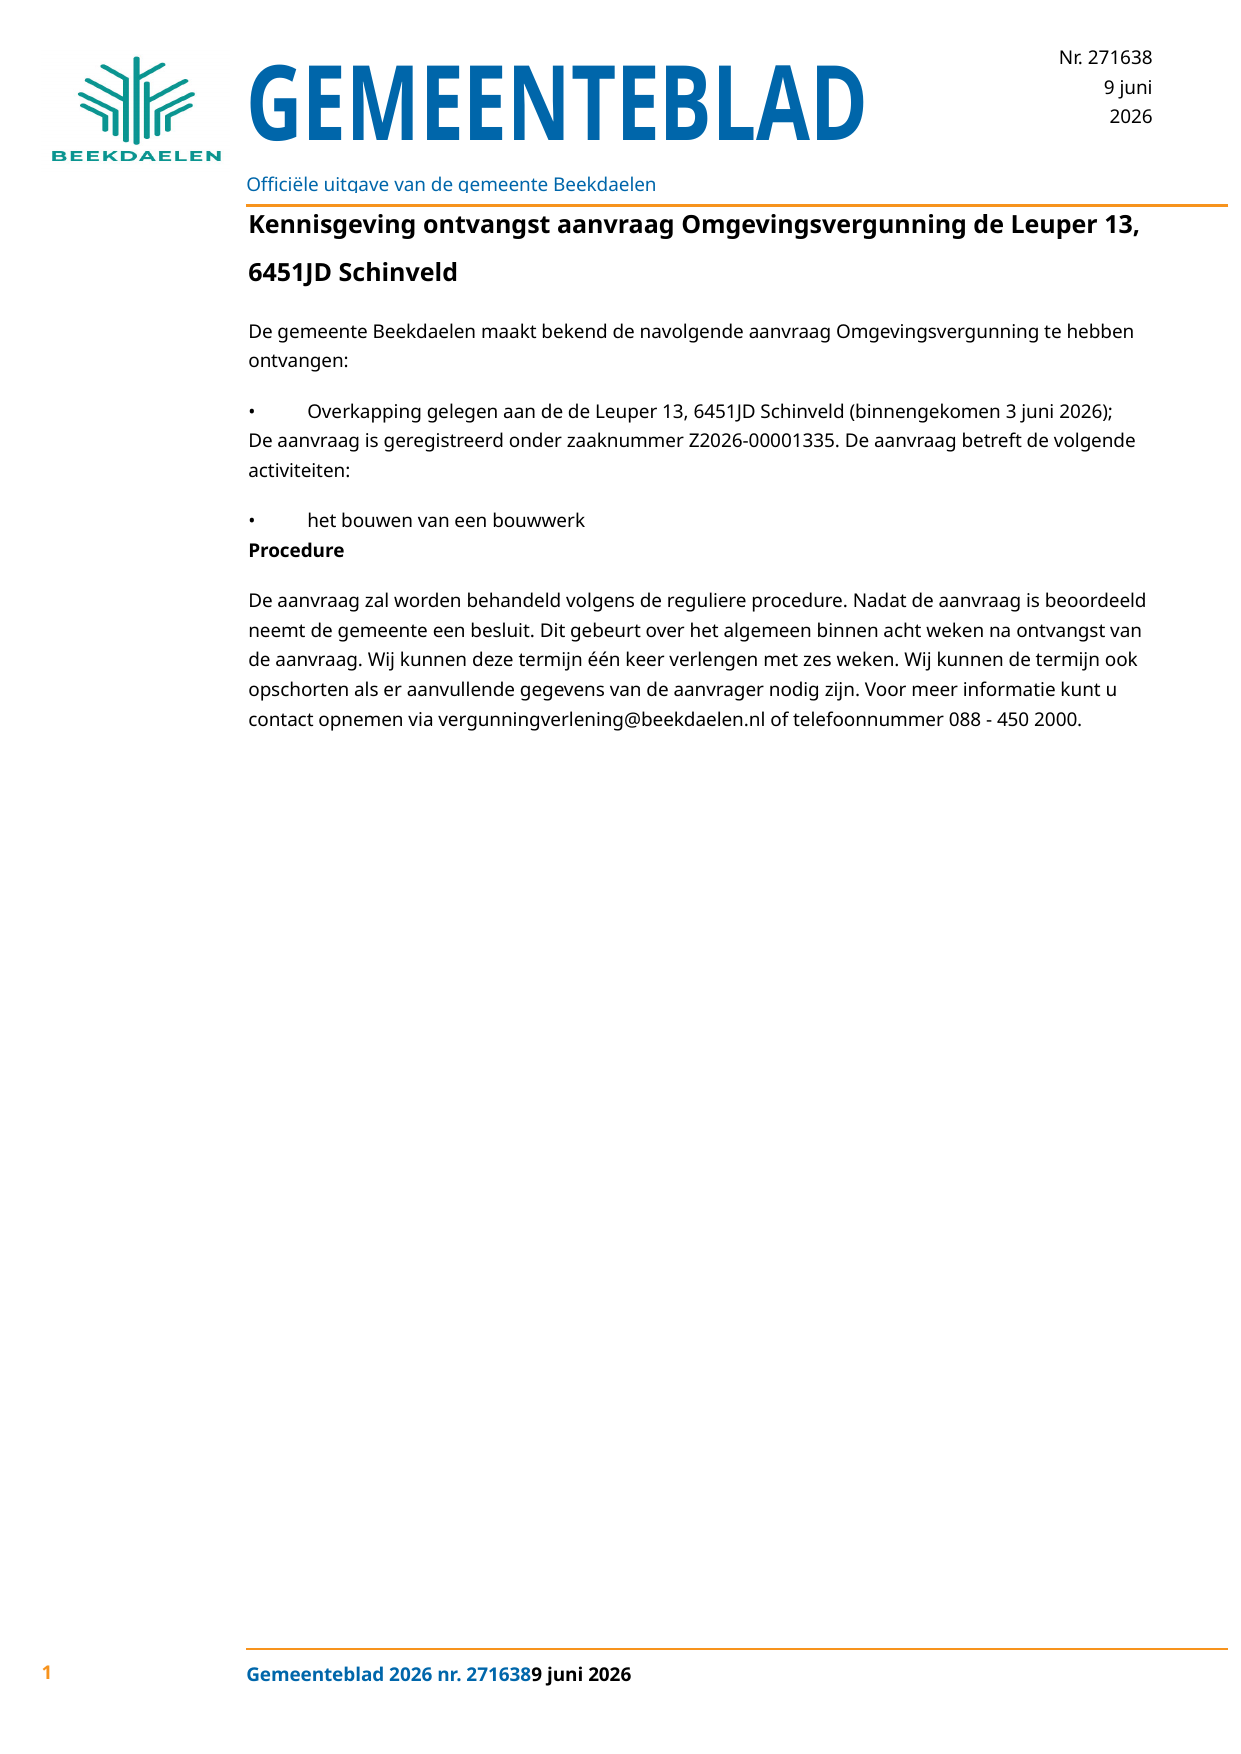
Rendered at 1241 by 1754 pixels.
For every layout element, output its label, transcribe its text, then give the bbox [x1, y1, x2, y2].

text De gemeente Beekdaelen maakt bekend de navolgende aanvraag Omgevingsvergunning te hebben ontvangen: [248, 318, 1152, 373]
text Procedure [248, 537, 1152, 563]
list het bouwen van een bouwwerk [248, 507, 1152, 533]
list Overkapping gelegen aan de de Leuper 13, 6451JD Schinveld (binnengekomen 3 juni 2026); [248, 398, 1152, 424]
text De aanvraag is geregistreerd onder zaaknummer Z2026-00001335. De aanvraag betreft de volgende activiteiten: [248, 427, 1152, 483]
picture [41, 47, 231, 172]
text De aanvraag zal worden behandeld volgens de reguliere procedure. Nadat de aanvraag is beoordeeld neemt de gemeente een besluit. Dit gebeurt over het algemeen binnen acht weken na ontvangst van de aanvraag. Wij kunnen deze termijn één keer verlengen met zes weken. Wij kunnen de termijn ook opschorten als er aanvullende gegevens van de aanvrager nodig zijn. Voor meer informatie kunt u contact opnemen via vergunningverlening@beekdaelen.nl of telefoonnummer 088 - 450 2000. [248, 587, 1152, 732]
text Kennisgeving ontvangst aanvraag Omgevingsvergunning de Leuper 13, 6451JD Schinveld [248, 207, 1152, 288]
